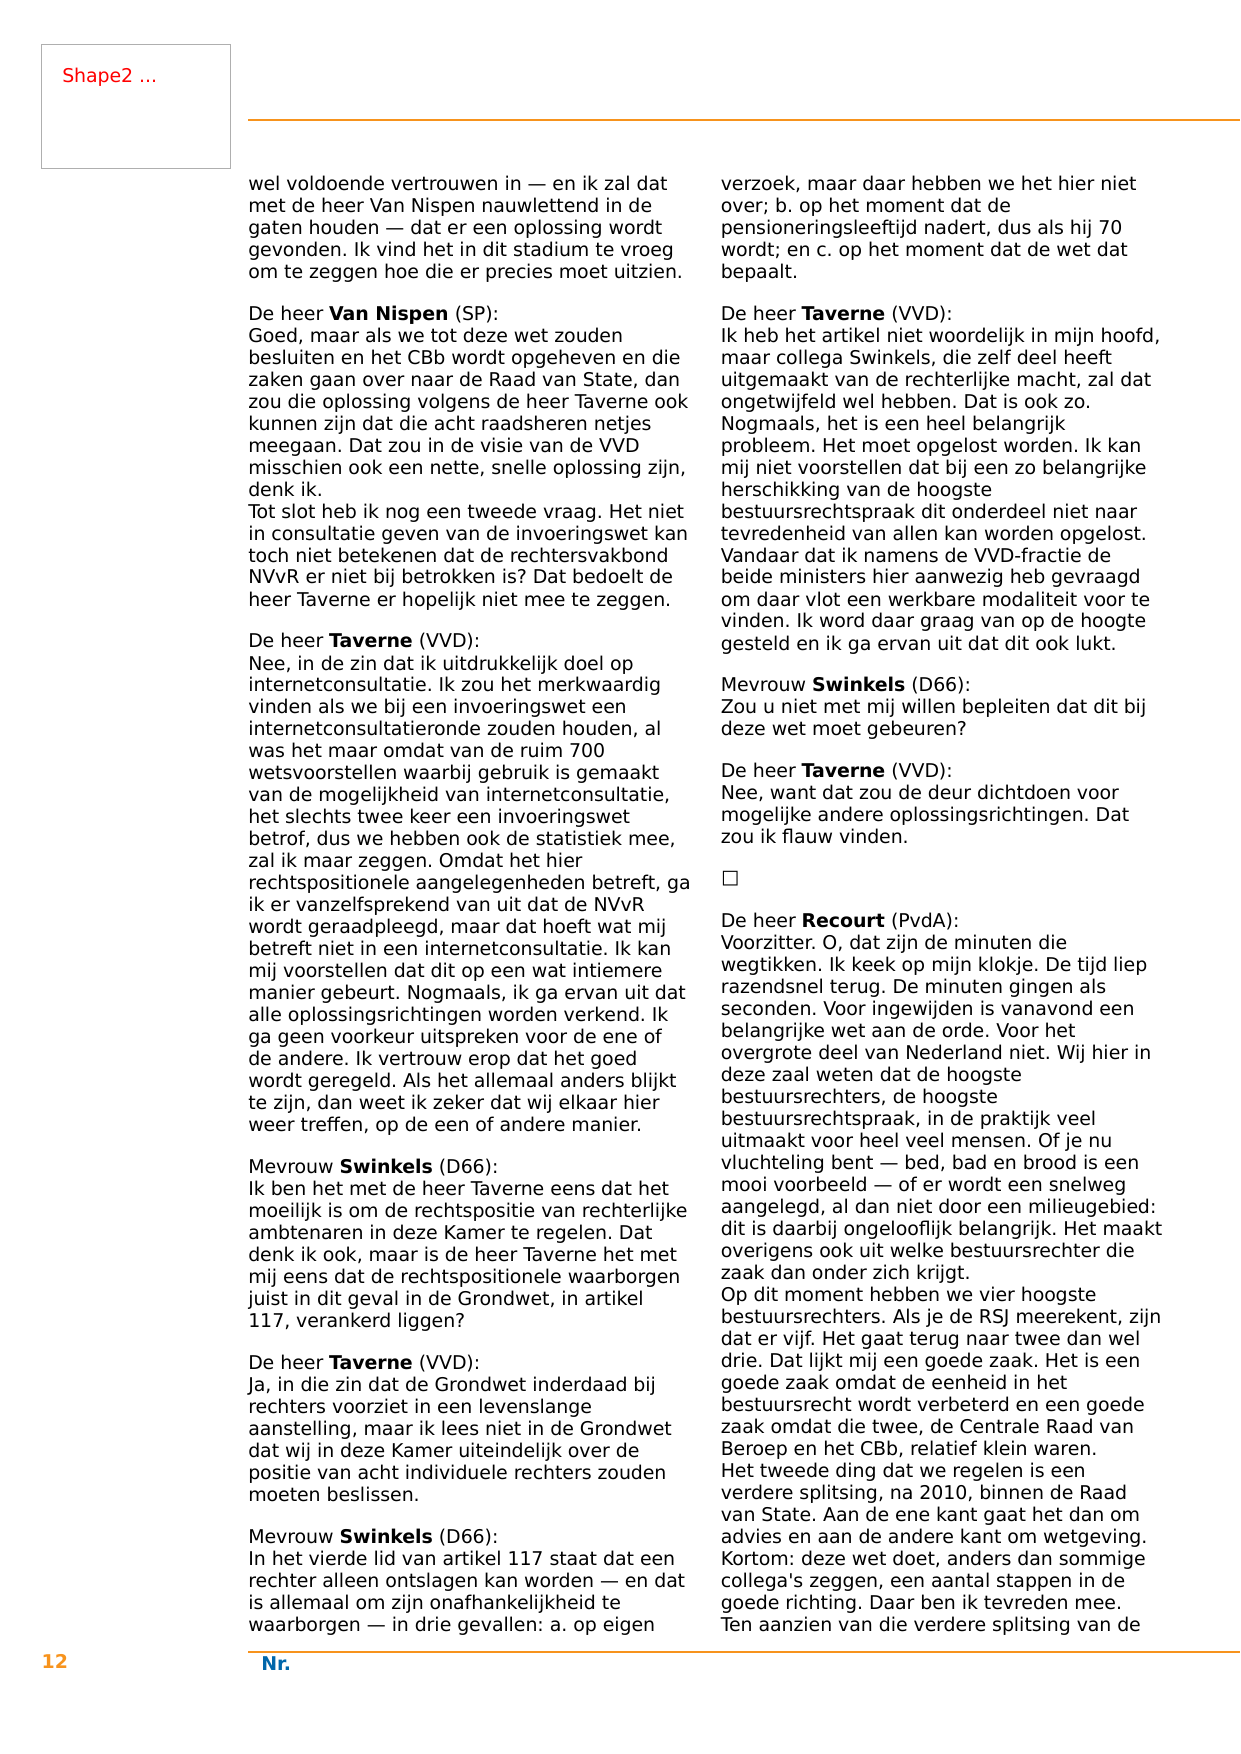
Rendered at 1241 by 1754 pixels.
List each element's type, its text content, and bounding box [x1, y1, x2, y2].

text Ten aanzien van die verdere splitsing van de [721, 1613, 1163, 1636]
text verzoek, maar daar hebben we het hier niet over; b. op het moment dat de pensioneringsleeftijd nadert, dus als hij 70 wordt; en c. op het moment dat de wet dat bepaalt. [721, 173, 1163, 283]
text Het tweede ding dat we regelen is een verdere splitsing, na 2010, binnen de Raad van State. Aan de ene kant gaat het dan om advies en aan de andere kant om wetgeving. Kortom: deze wet doet, anders dan sommige collega's zeggen, een aantal stappen in de goede richting. Daar ben ik tevreden mee. [721, 1460, 1163, 1613]
text Ik heb het artikel niet woordelijk in mijn hoofd, maar collega Swinkels, die zelf deel heeft uitgemaakt van de rechterlijke macht, zal dat ongetwijfeld wel hebben. Dat is ook zo. Nogmaals, het is een heel belangrijk probleem. Het moet opgelost worden. Ik kan mij niet voorstellen dat bij een zo belangrijke herschikking van de hoogste bestuursrechtspraak dit onderdeel niet naar tevredenheid van allen kan worden opgelost. Vandaar dat ik namens de VVD-fractie de beide ministers hier aanwezig heb gevraagd om daar vlot een werkbare modaliteit voor te vinden. Ik word daar graag van op de hoogte gesteld en ik ga ervan uit dat dit ook lukt. [721, 325, 1163, 654]
text Mevrouw Swinkels (D66): [721, 674, 1163, 696]
text Mevrouw Swinkels (D66): [248, 1156, 691, 1178]
text De heer Recourt (PvdA): [721, 910, 1163, 932]
text In het vierde lid van artikel 117 staat dat een rechter alleen ontslagen kan worden — en dat is allemaal om zijn onafhankelijkheid te waarborgen — in drie gevallen: a. op eigen [248, 1548, 691, 1636]
text Tot slot heb ik nog een tweede vraag. Het niet in consultatie geven van de invoeringswet kan toch niet betekenen dat de rechtersvakbond NVvR er niet bij betrokken is? Dat bedoelt de heer Taverne er hopelijk niet mee te zeggen. [248, 501, 691, 610]
text De heer Taverne (VVD): [248, 630, 691, 652]
text De heer Taverne (VVD): [248, 1352, 691, 1374]
text Nee, in de zin dat ik uitdrukkelijk doel op internetconsultatie. Ik zou het merkwaardig vinden als we bij een invoeringswet een internetconsultatieronde zouden houden, al was het maar omdat van de ruim 700 wetsvoorstellen waarbij gebruik is gemaakt van de mogelijkheid van internetconsultatie, het slechts twee keer een invoeringswet betrof, dus we hebben ook de statistiek mee, zal ik maar zeggen. Omdat het hier rechtspositionele aangelegenheden betreft, ga ik er vanzelfsprekend van uit dat de NVvR wordt geraadpleegd, maar dat hoeft wat mij betreft niet in een internetconsultatie. Ik kan mij voorstellen dat dit op een wat intiemere manier gebeurt. Nogmaals, ik ga ervan uit dat alle oplossingsrichtingen worden verkend. Ik ga geen voorkeur uitspreken voor de ene of de andere. Ik vertrouw erop dat het goed wordt geregeld. Als het allemaal anders blijkt te zijn, dan weet ik zeker dat wij elkaar hier weer treffen, op de een of andere manier. [248, 652, 691, 1136]
text Ja, in die zin dat de Grondwet inderdaad bij rechters voorziet in een levenslange aanstelling, maar ik lees niet in de Grondwet dat wij in deze Kamer uiteindelijk over de positie van acht individuele rechters zouden moeten beslissen. [248, 1374, 691, 1506]
text ⬜ [721, 868, 1163, 890]
text Zou u niet met mij willen bepleiten dat dit bij deze wet moet gebeuren? [721, 696, 1163, 740]
text Goed, maar als we tot deze wet zouden besluiten en het CBb wordt opgeheven en die zaken gaan over naar de Raad van State, dan zou die oplossing volgens de heer Taverne ook kunnen zijn dat die acht raadsheren netjes meegaan. Dat zou in de visie van de VVD misschien ook een nette, snelle oplossing zijn, denk ik. [248, 325, 691, 501]
text Voorzitter. O, dat zijn de minuten die wegtikken. Ik keek op mijn klokje. De tijd liep razendsnel terug. De minuten gingen als seconden. Voor ingewijden is vanavond een belangrijke wet aan de orde. Voor het overgrote deel van Nederland niet. Wij hier in deze zaal weten dat de hoogste bestuursrechters, de hoogste bestuursrechtspraak, in de praktijk veel uitmaakt voor heel veel mensen. Of je nu vluchteling bent — bed, bad en brood is een mooi voorbeeld — of er wordt een snelweg aangelegd, al dan niet door een milieugebied: dit is daarbij ongelooflijk belangrijk. Het maakt overigens ook uit welke bestuursrechter die zaak dan onder zich krijgt. [721, 932, 1163, 1284]
text wel voldoende vertrouwen in — en ik zal dat met de heer Van Nispen nauwlettend in de gaten houden — dat er een oplossing wordt gevonden. Ik vind het in dit stadium te vroeg om te zeggen hoe die er precies moet uitzien. [248, 173, 691, 283]
text De heer Van Nispen (SP): [248, 303, 691, 325]
text Ik ben het met de heer Taverne eens dat het moeilijk is om de rechtspositie van rechterlijke ambtenaren in deze Kamer te regelen. Dat denk ik ook, maar is de heer Taverne het met mij eens dat de rechtspositionele waarborgen juist in dit geval in de Grondwet, in artikel 117, verankerd liggen? [248, 1178, 691, 1332]
text Mevrouw Swinkels (D66): [248, 1526, 691, 1548]
text Nee, want dat zou de deur dichtdoen voor mogelijke andere oplossingsrichtingen. Dat zou ik flauw vinden. [721, 782, 1163, 848]
text Op dit moment hebben we vier hoogste bestuursrechters. Als je de RSJ meerekent, zijn dat er vijf. Het gaat terug naar twee dan wel drie. Dat lijkt mij een goede zaak. Het is een goede zaak omdat de eenheid in het bestuursrecht wordt verbeterd en een goede zaak omdat die twee, de Centrale Raad van Beroep en het CBb, relatief klein waren. [721, 1284, 1163, 1460]
text De heer Taverne (VVD): [721, 303, 1163, 325]
text De heer Taverne (VVD): [721, 760, 1163, 782]
